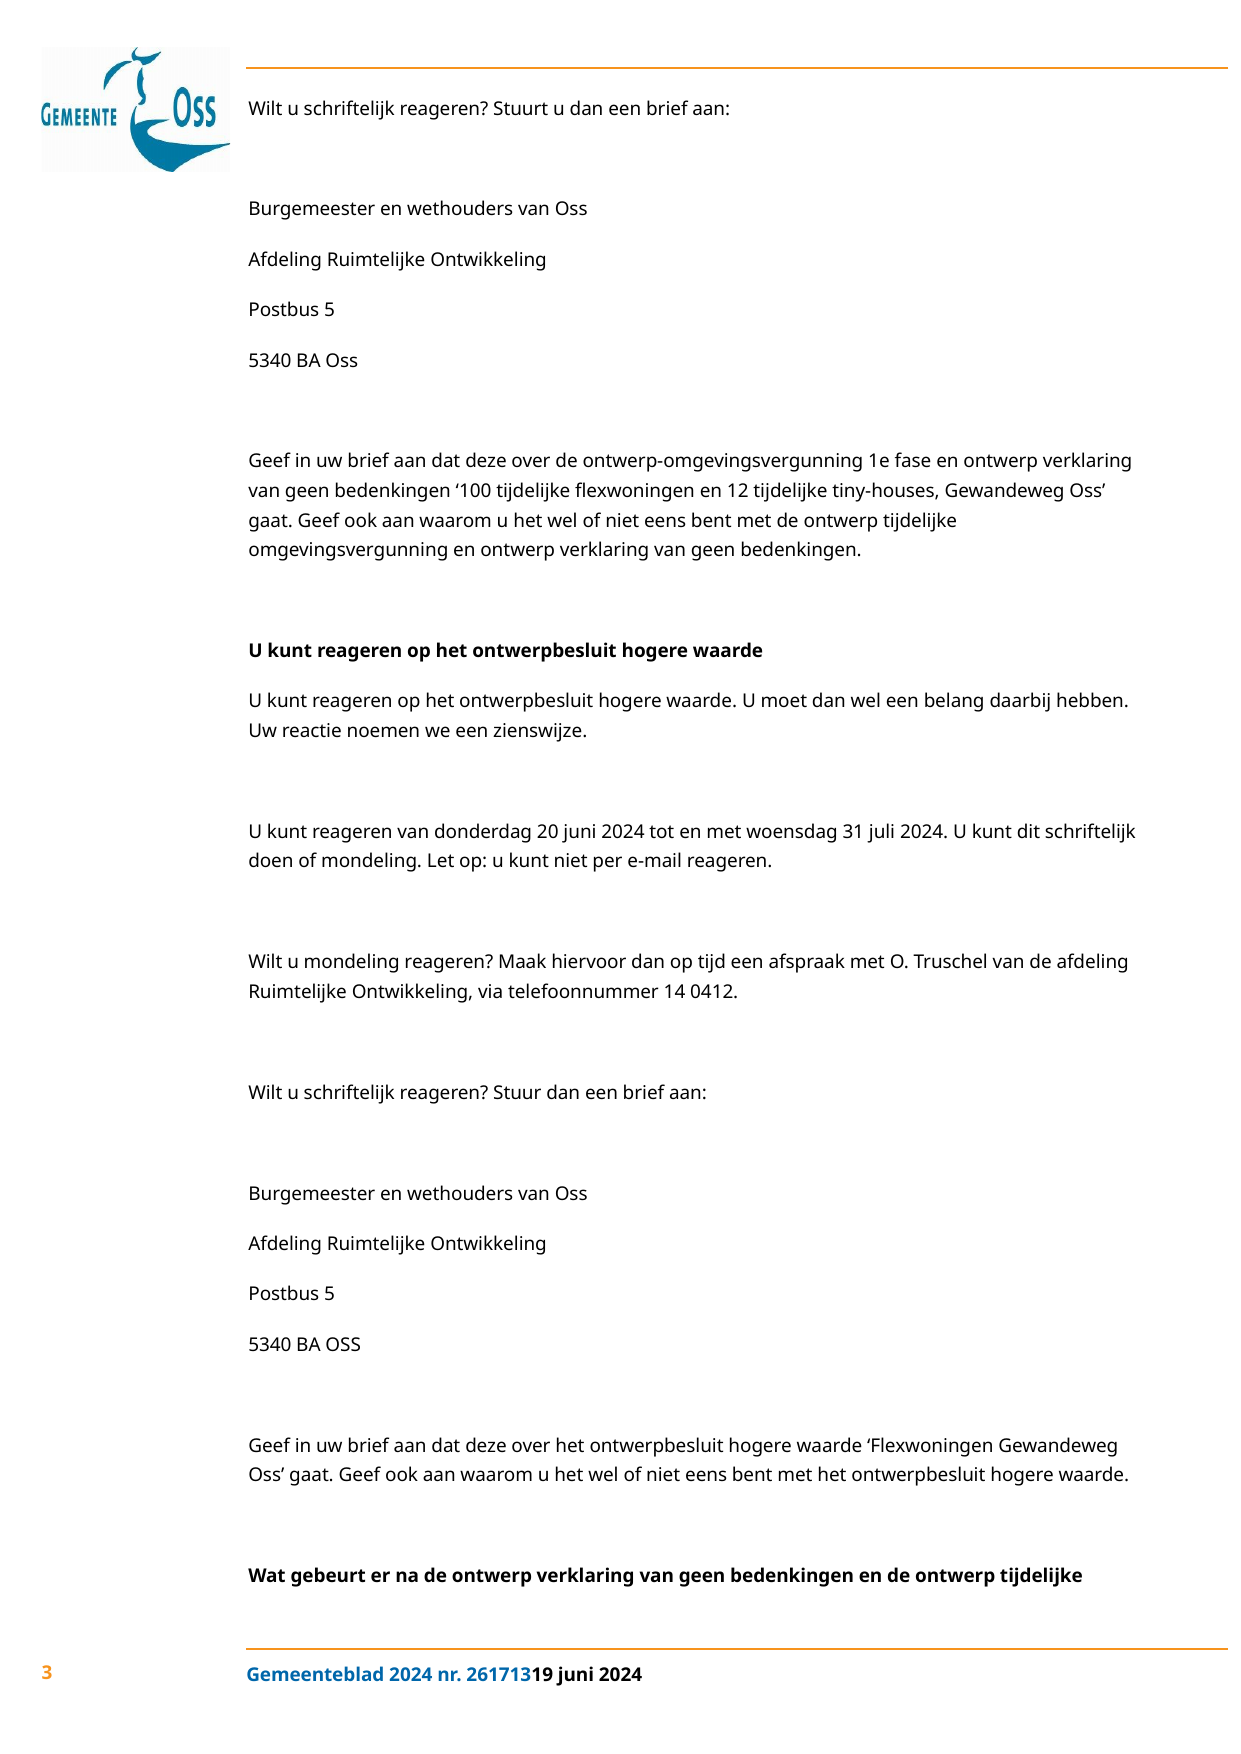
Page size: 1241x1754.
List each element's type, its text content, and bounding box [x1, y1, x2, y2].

text U kunt reageren op het ontwerpbesluit hogere waarde. U moet dan wel een belang daarbij hebben. Uw reactie noemen we een zienswijze. [248, 688, 1152, 743]
text Wilt u schriftelijk reageren? Stuur dan een brief aan: [248, 1079, 1152, 1105]
text Wat gebeurt er na de ontwerp verklaring van geen bedenkingen en de ontwerp tijdelijke [248, 1562, 1152, 1588]
text U kunt reageren van donderdag 20 juni 2024 tot en met woensdag 31 juli 2024. U kunt dit schriftelijk doen of mondeling. Let op: u kunt niet per e-mail reageren. [248, 818, 1152, 873]
text Burgemeester en wethouders van Oss [248, 1180, 1152, 1206]
text 5340 BA Oss [248, 347, 1152, 373]
picture [41, 47, 231, 172]
text Burgemeester en wethouders van Oss [248, 196, 1152, 221]
text Afdeling Ruimtelijke Ontwikkeling [248, 1230, 1152, 1256]
text U kunt reageren op het ontwerpbesluit hogere waarde [248, 637, 1152, 663]
text Postbus 5 [248, 296, 1152, 322]
text 5340 BA OSS [248, 1331, 1152, 1357]
text Wilt u schriftelijk reageren? Stuurt u dan een brief aan: [248, 95, 1152, 121]
text Postbus 5 [248, 1281, 1152, 1306]
text Wilt u mondeling reageren? Maak hiervoor dan op tijd een afspraak met O. Truschel van de afdeling Ruimtelijke Ontwikkeling, via telefoonnummer 14 0412. [248, 948, 1152, 1004]
text Geef in uw brief aan dat deze over het ontwerpbesluit hogere waarde ‘Flexwoningen Gewandeweg Oss’ gaat. Geef ook aan waarom u het wel of niet eens bent met het ontwerpbesluit hogere waarde. [248, 1432, 1152, 1487]
text Geef in uw brief aan dat deze over de ontwerp-omgevingsvergunning 1e fase en ontwerp verklaring van geen bedenkingen ‘100 tijdelijke flexwoningen en 12 tijdelijke tiny-houses, Gewandeweg Oss’ gaat. Geef ook aan waarom u het wel of niet eens bent met de ontwerp tijdelijke omgevingsvergunning en ontwerp verklaring van geen bedenkingen. [248, 448, 1152, 562]
text Afdeling Ruimtelijke Ontwikkeling [248, 246, 1152, 272]
